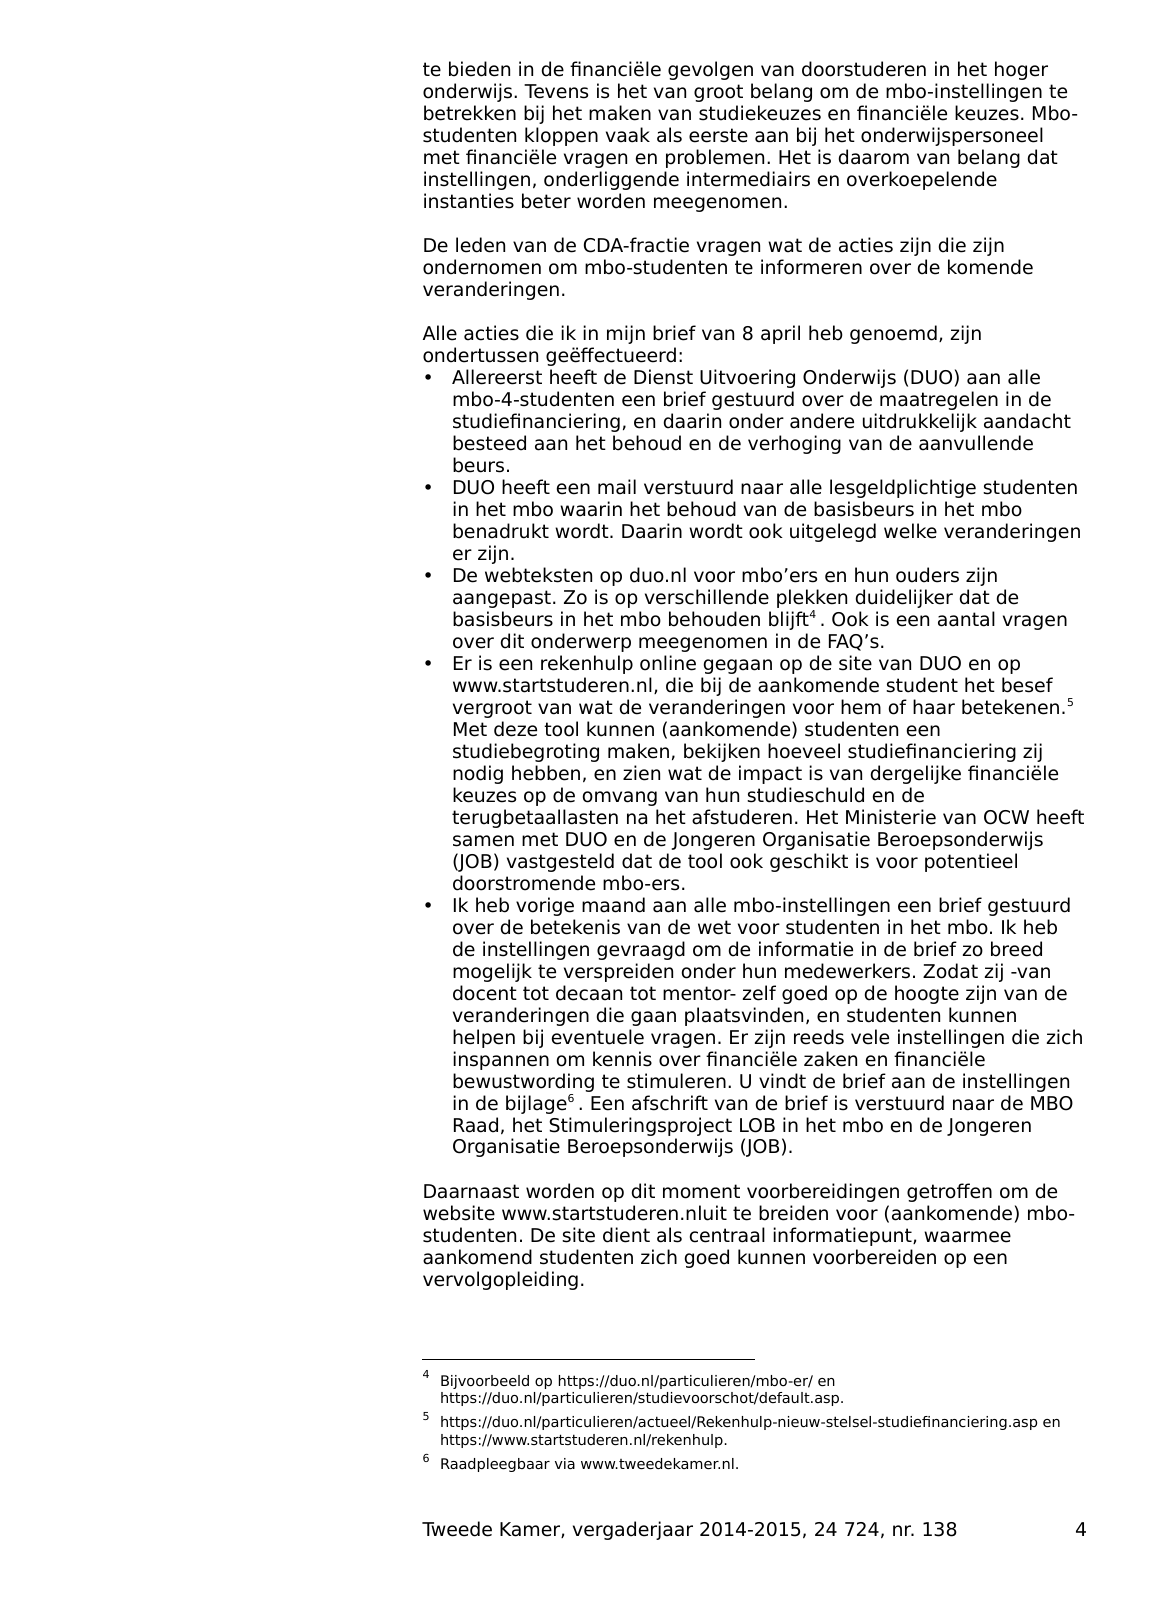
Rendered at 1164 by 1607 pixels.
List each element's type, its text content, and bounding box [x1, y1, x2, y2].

text Bijvoorbeeld op https://duo.nl/particulieren/mbo-er/ en https://duo.nl/particulieren/studievoorschot/default.asp. [422, 1368, 1087, 1407]
text • Ik heb vorige maand aan alle mbo-instellingen een brief gestuurd over de betekenis van de wet voor studenten in het mbo. Ik heb de instellingen gevraagd om de informatie in de brief zo breed mogelijk te verspreiden onder hun medewerkers. Zodat zij -van docent tot decaan tot mentor- zelf goed op de hoogte zijn van de veranderingen die gaan plaatsvinden, en studenten kunnen helpen bij eventuele vragen. Er zijn reeds vele instellingen die zich inspannen om kennis over financiële zaken en financiële bewustwording te stimuleren. U vindt de brief aan de instellingen in de bijlage. Een afschrift van de brief is verstuurd naar de MBO Raad, het Stimuleringsproject LOB in het mbo en de Jongeren Organisatie Beroepsonderwijs (JOB). [422, 895, 1087, 1158]
text • DUO heeft een mail verstuurd naar alle lesgeldplichtige studenten in het mbo waarin het behoud van de basisbeurs in het mbo benadrukt wordt. Daarin wordt ook uitgelegd welke veranderingen er zijn. [422, 477, 1087, 565]
text te bieden in de financiële gevolgen van doorstuderen in het hoger onderwijs. Tevens is het van groot belang om de mbo-instellingen te betrekken bij het maken van studiekeuzes en financiële keuzes. Mbo-studenten kloppen vaak als eerste aan bij het onderwijspersoneel met financiële vragen en problemen. Het is daarom van belang dat instellingen, onderliggende intermediairs en overkoepelende instanties beter worden meegenomen. [422, 59, 1087, 213]
text • De webteksten op duo.nl voor mbo’ers en hun ouders zijn aangepast. Zo is op verschillende plekken duidelijker dat de basisbeurs in het mbo behouden blijft. Ook is een aantal vragen over dit onderwerp meegenomen in de FAQ’s. [422, 565, 1087, 653]
text Daarnaast worden op dit moment voorbereidingen getroffen om de website www.startstuderen.nluit te breiden voor (aankomende) mbo-studenten. De site dient als centraal informatiepunt, waarmee aankomend studenten zich goed kunnen voorbereiden op een vervolgopleiding. [422, 1181, 1087, 1291]
text Alle acties die ik in mijn brief van 8 april heb genoemd, zijn ondertussen geëffectueerd: [422, 323, 1087, 367]
text Raadpleegbaar via www.tweedekamer.nl. [422, 1452, 1087, 1474]
text De leden van de CDA-fractie vragen wat de acties zijn die zijn ondernomen om mbo-studenten te informeren over de komende veranderingen. [422, 235, 1087, 301]
text https://duo.nl/particulieren/actueel/Rekenhulp-nieuw-stelsel-studiefinanciering.asp en https://www.startstuderen.nl/rekenhulp. [422, 1410, 1087, 1449]
text • Allereerst heeft de Dienst Uitvoering Onderwijs (DUO) aan alle mbo-4-studenten een brief gestuurd over de maatregelen in de studiefinanciering, en daarin onder andere uitdrukkelijk aandacht besteed aan het behoud en de verhoging van de aanvullende beurs. [422, 367, 1087, 477]
text • Er is een rekenhulp online gegaan op de site van DUO en op www.startstuderen.nl, die bij de aankomende student het besef vergroot van wat de veranderingen voor hem of haar betekenen. Met deze tool kunnen (aankomende) studenten een studiebegroting maken, bekijken hoeveel studiefinanciering zij nodig hebben, en zien wat de impact is van dergelijke financiële keuzes op de omvang van hun studieschuld en de terugbetaallasten na het afstuderen. Het Ministerie van OCW heeft samen met DUO en de Jongeren Organisatie Beroepsonderwijs (JOB) vastgesteld dat de tool ook geschikt is voor potentieel doorstromende mbo-ers. [422, 653, 1087, 895]
